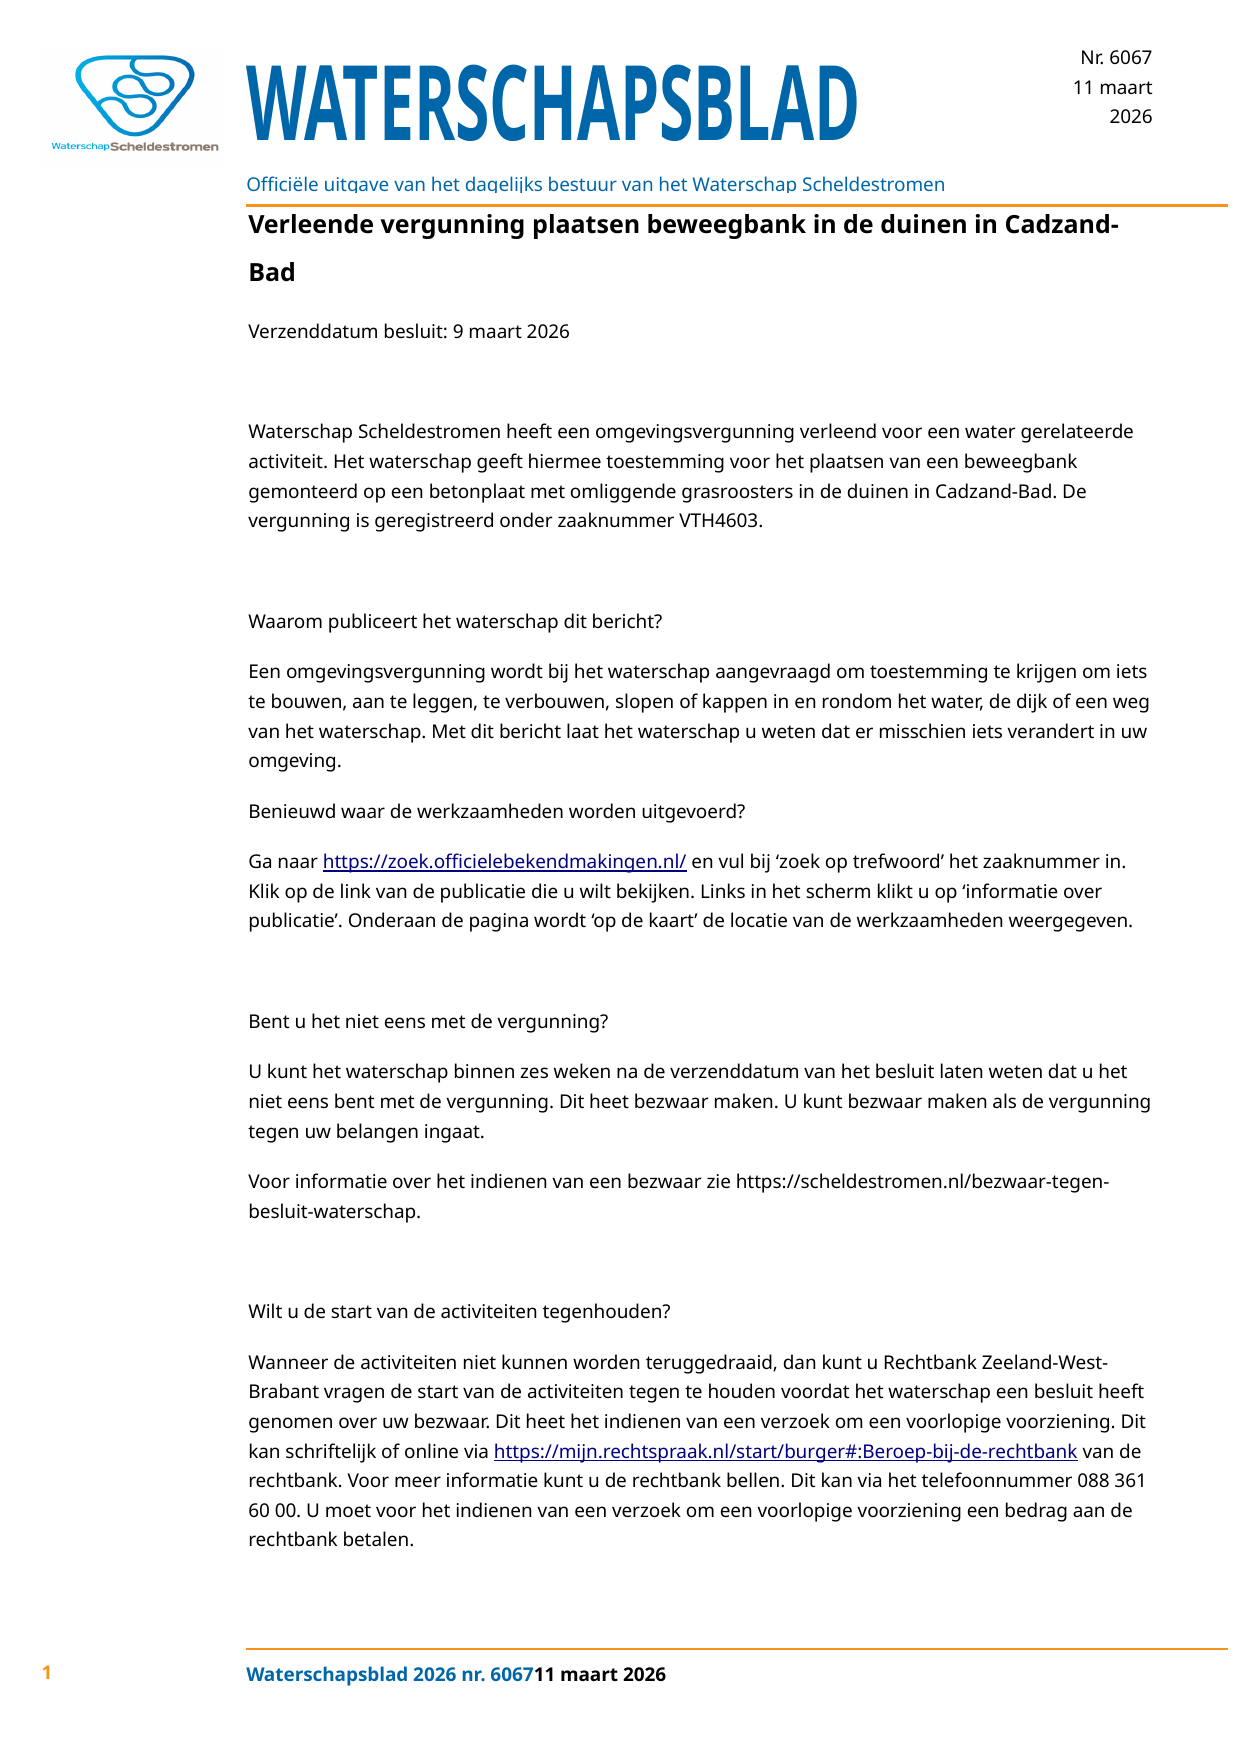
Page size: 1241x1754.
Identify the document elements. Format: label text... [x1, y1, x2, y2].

text Waarom publiceert het waterschap dit bericht? [248, 608, 1152, 634]
text Verzenddatum besluit: 9 maart 2026 [248, 318, 1152, 344]
text Voor informatie over het indienen van een bezwaar zie https://scheldestromen.nl/bezwaar-tegen-besluit-waterschap. [248, 1168, 1152, 1224]
text Ga naar https://zoek.officielebekendmakingen.nl/ en vul bij ‘zoek op trefwoord’ het zaaknummer in. Klik op de link van de publicatie die u wilt bekijken. Links in het scherm klikt u op ‘informatie over publicatie’. Onderaan de pagina wordt ‘op de kaart’ de locatie van de werkzaamheden weergegeven. [248, 848, 1152, 933]
text Benieuwd waar de werkzaamheden worden uitgevoerd? [248, 798, 1152, 824]
text Wilt u de start van de activiteiten tegenhouden? [248, 1299, 1152, 1324]
text Bent u het niet eens met de vergunning? [248, 1008, 1152, 1034]
text Verleende vergunning plaatsen beweegbank in de duinen in Cadzand-Bad [248, 207, 1152, 288]
text Wanneer de activiteiten niet kunnen worden teruggedraaid, dan kunt u Rechtbank Zeeland-West-Brabant vragen de start van de activiteiten tegen te houden voordat het waterschap een besluit heeft genomen over uw bezwaar. Dit heet het indienen van een verzoek om een voorlopige voorziening. Dit kan schriftelijk of online via https://mijn.rechtspraak.nl/start/burger#:Beroep-bij-de-rechtbank van de rechtbank. Voor meer informatie kunt u de rechtbank bellen. Dit kan via het telefoonnummer 088 361 60 00. U moet voor het indienen van een verzoek om een voorlopige voorziening een bedrag aan de rechtbank betalen. [248, 1349, 1152, 1552]
text Waterschap Scheldestromen heeft een omgevingsvergunning verleend voor een water gerelateerde activiteit. Het waterschap geeft hiermee toestemming voor het plaatsen van een beweegbank gemonteerd op een betonplaat met omliggende grasroosters in de duinen in Cadzand-Bad. De vergunning is geregistreerd onder zaaknummer VTH4603. [248, 419, 1152, 533]
text U kunt het waterschap binnen zes weken na de verzenddatum van het besluit laten weten dat u het niet eens bent met de vergunning. Dit heet bezwaar maken. U kunt bezwaar maken als de vergunning tegen uw belangen ingaat. [248, 1059, 1152, 1144]
picture [41, 47, 231, 172]
text Een omgevingsvergunning wordt bij het waterschap aangevraagd om toestemming te krijgen om iets te bouwen, aan te leggen, te verbouwen, slopen of kappen in en rondom het water, de dijk of een weg van het waterschap. Met dit bericht laat het waterschap u weten dat er misschien iets verandert in uw omgeving. [248, 659, 1152, 773]
